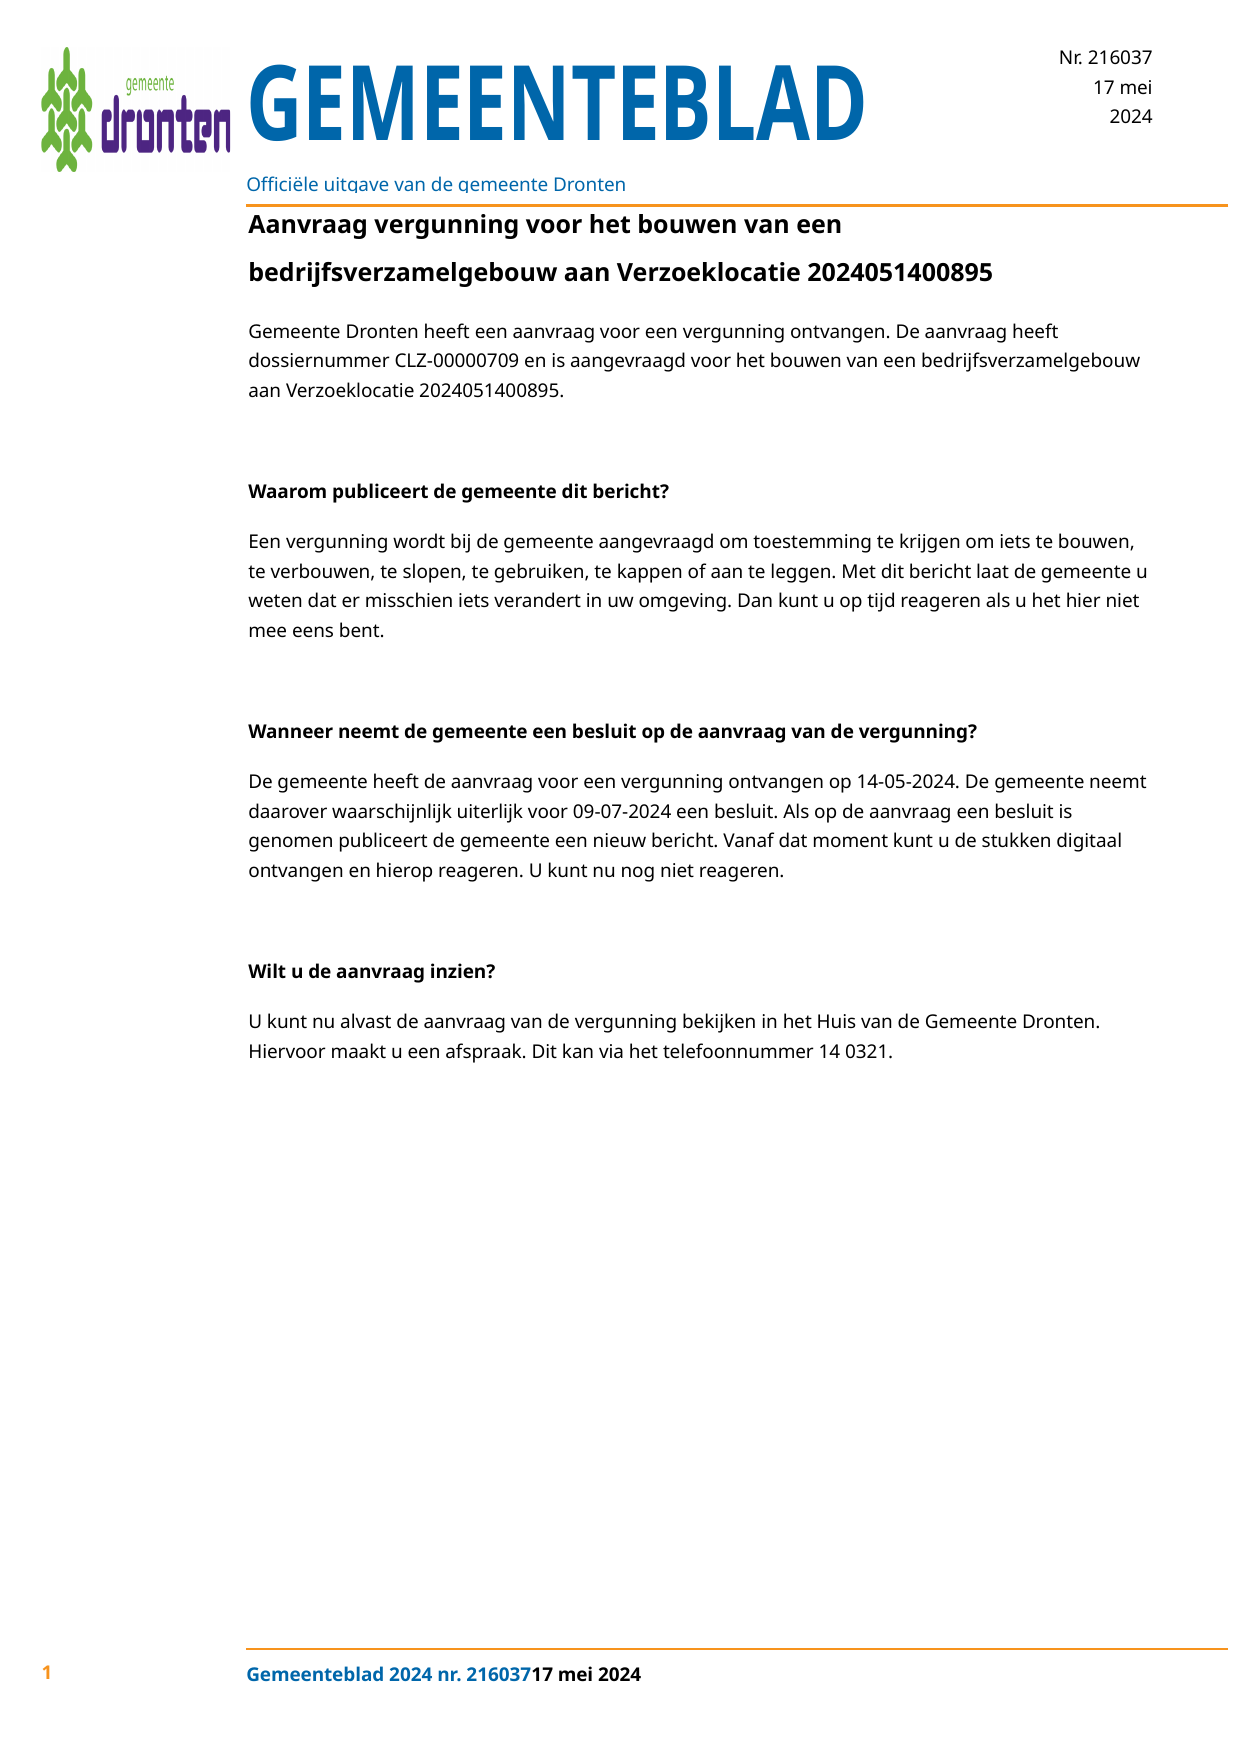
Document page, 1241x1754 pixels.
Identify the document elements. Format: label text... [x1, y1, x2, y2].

text Waarom publiceert de gemeente dit bericht? [248, 478, 1152, 504]
text Wilt u de aanvraag inzien? [248, 958, 1152, 984]
text Een vergunning wordt bij de gemeente aangevraagd om toestemming te krijgen om iets te bouwen, te verbouwen, te slopen, te gebruiken, te kappen of aan te leggen. Met dit bericht laat de gemeente u weten dat er misschien iets verandert in uw omgeving. Dan kunt u op tijd reageren als u het hier niet mee eens bent. [248, 528, 1152, 643]
text De gemeente heeft de aanvraag voor een vergunning ontvangen op 14-05-2024. De gemeente neemt daarover waarschijnlijk uiterlijk voor 09-07-2024 een besluit. Als op de aanvraag een besluit is genomen publiceert de gemeente een nieuw bericht. Vanaf dat moment kunt u de stukken digitaal ontvangen en hierop reageren. U kunt nu nog niet reageren. [248, 768, 1152, 883]
text Gemeente Dronten heeft een aanvraag voor een vergunning ontvangen. De aanvraag heeft dossiernummer CLZ-00000709 en is aangevraagd voor het bouwen van een bedrijfsverzamelgebouw aan Verzoeklocatie 2024051400895. [248, 318, 1152, 403]
picture [41, 47, 231, 172]
text Aanvraag vergunning voor het bouwen van een bedrijfsverzamelgebouw aan Verzoeklocatie 2024051400895 [248, 207, 1152, 288]
text Wanneer neemt de gemeente een besluit op de aanvraag van de vergunning? [248, 718, 1152, 744]
text U kunt nu alvast de aanvraag van de vergunning bekijken in het Huis van de Gemeente Dronten. Hiervoor maakt u een afspraak. Dit kan via het telefoonnummer 14 0321. [248, 1008, 1152, 1064]
